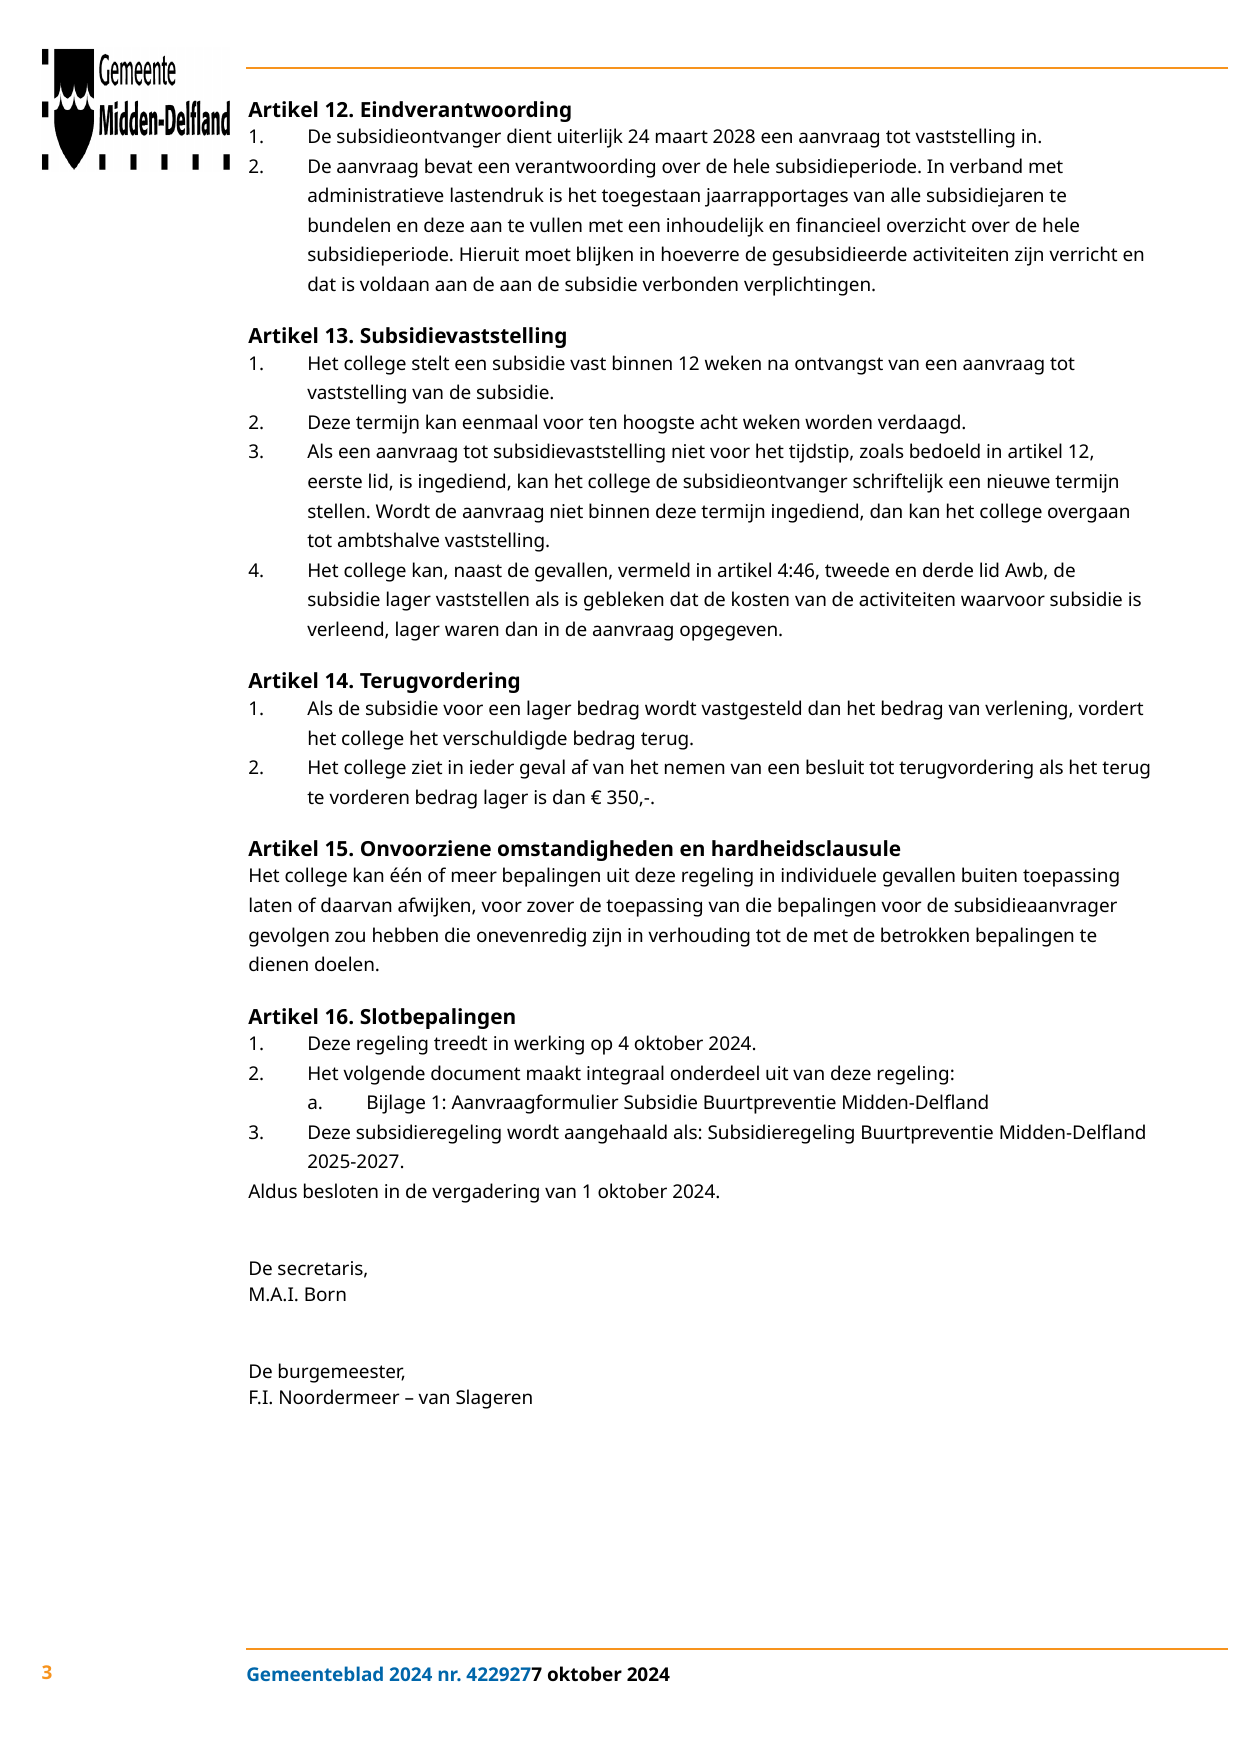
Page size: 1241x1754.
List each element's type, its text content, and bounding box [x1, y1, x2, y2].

picture [41, 47, 231, 172]
list Het college kan, naast de gevallen, vermeld in artikel 4:46, tweede en derde lid Awb, de subsidie lager vaststellen als is gebleken dat de kosten van de activiteiten waarvoor subsidie is verleend, lager waren dan in de aanvraag opgegeven. [248, 557, 1152, 642]
text De burgemeester, [248, 1358, 1152, 1384]
list Bijlage 1: Aanvraagformulier Subsidie Buurtpreventie Midden-Delfland [307, 1089, 1152, 1115]
list De aanvraag bevat een verantwoording over de hele subsidieperiode. In verband met administratieve lastendruk is het toegestaan jaarrapportages van alle subsidiejaren te bundelen en deze aan te vullen met een inhoudelijk en financieel overzicht over de hele subsidieperiode. Hieruit moet blijken in hoeverre de gesubsidieerde activiteiten zijn verricht en dat is voldaan aan de aan de subsidie verbonden verplichtingen. [248, 153, 1152, 297]
list Als de subsidie voor een lager bedrag wordt vastgesteld dan het bedrag van verlening, vordert het college het verschuldigde bedrag terug. [248, 695, 1152, 750]
list Deze subsidieregeling wordt aangehaald als: Subsidieregeling Buurtpreventie Midden-Delfland 2025-2027. [248, 1119, 1152, 1174]
text Artikel 12. Eindverantwoording [248, 95, 1152, 123]
text M.A.I. Born [248, 1281, 1152, 1307]
list Het volgende document maakt integraal onderdeel uit van deze regeling: [248, 1060, 1152, 1086]
text Artikel 15. Onvoorziene omstandigheden en hardheidsclausule [248, 834, 1152, 863]
list Als een aanvraag tot subsidievaststelling niet voor het tijdstip, zoals bedoeld in artikel 12, eerste lid, is ingediend, kan het college de subsidieontvanger schriftelijk een nieuwe termijn stellen. Wordt de aanvraag niet binnen deze termijn ingediend, dan kan het college overgaan tot ambtshalve vaststelling. [248, 439, 1152, 553]
list Het college stelt een subsidie vast binnen 12 weken na ontvangst van een aanvraag tot vaststelling van de subsidie. [248, 350, 1152, 405]
text Artikel 13. Subsidievaststelling [248, 322, 1152, 350]
list Deze regeling treedt in werking op 4 oktober 2024. [248, 1030, 1152, 1056]
list Deze termijn kan eenmaal voor ten hoogste acht weken worden verdaagd. [248, 409, 1152, 435]
list Het college ziet in ieder geval af van het nemen van een besluit tot terugvordering als het terug te vorderen bedrag lager is dan € 350,-. [248, 754, 1152, 809]
list De subsidieontvanger dient uiterlijk 24 maart 2028 een aanvraag tot vaststelling in. [248, 123, 1152, 149]
text Aldus besloten in de vergadering van 1 oktober 2024. [248, 1178, 1152, 1204]
text Het college kan één of meer bepalingen uit deze regeling in individuele gevallen buiten toepassing laten of daarvan afwijken, voor zover de toepassing van die bepalingen voor de subsidieaanvrager gevolgen zou hebben die onevenredig zijn in verhouding tot de met de betrokken bepalingen te dienen doelen. [248, 863, 1152, 977]
text Artikel 16. Slotbepalingen [248, 1002, 1152, 1030]
text F.I. Noordermeer – van Slageren [248, 1384, 1152, 1410]
text De secretaris, [248, 1255, 1152, 1281]
text Artikel 14. Terugvordering [248, 667, 1152, 695]
